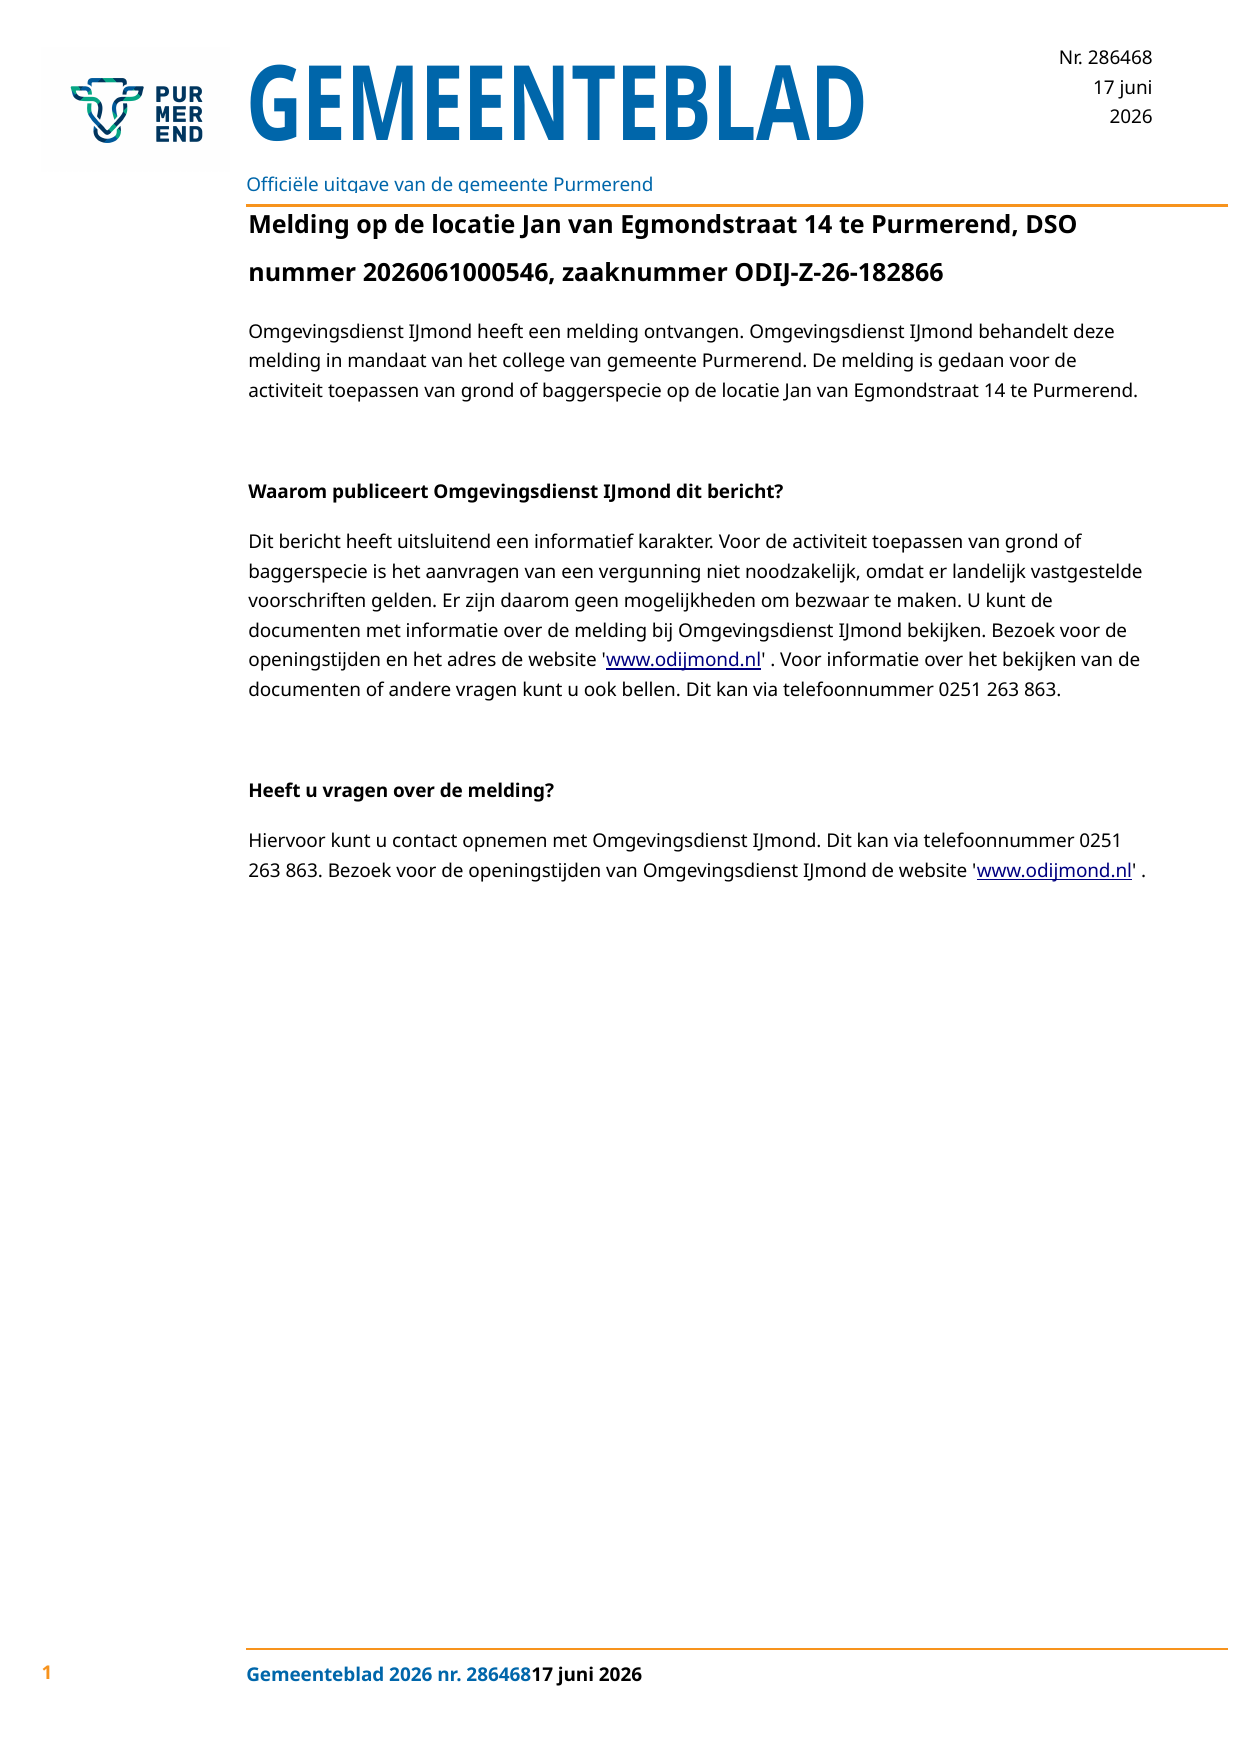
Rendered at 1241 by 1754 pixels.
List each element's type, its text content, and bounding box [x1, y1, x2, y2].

text Melding op de locatie Jan van Egmondstraat 14 te Purmerend, DSO nummer 2026061000546, zaaknummer ODIJ-Z-26-182866 [248, 207, 1152, 288]
text Waarom publiceert Omgevingsdienst IJmond dit bericht? [248, 478, 1152, 504]
text Heeft u vragen over de melding? [248, 777, 1152, 803]
text Dit bericht heeft uitsluitend een informatief karakter. Voor de activiteit toepassen van grond of baggerspecie is het aanvragen van een vergunning niet noodzakelijk, omdat er landelijk vastgestelde voorschriften gelden. Er zijn daarom geen mogelijkheden om bezwaar te maken. U kunt de documenten met informatie over de melding bij Omgevingsdienst IJmond bekijken. Bezoek voor de openingstijden en het adres de website 'www.odijmond.nl' . Voor informatie over het bekijken van de documenten of andere vragen kunt u ook bellen. Dit kan via telefoonnummer 0251 263 863. [248, 528, 1152, 702]
picture [41, 47, 231, 172]
text Hiervoor kunt u contact opnemen met Omgevingsdienst IJmond. Dit kan via telefoonnummer 0251 263 863. Bezoek voor de openingstijden van Omgevingsdienst IJmond de website 'www.odijmond.nl' . [248, 827, 1152, 883]
text Omgevingsdienst IJmond heeft een melding ontvangen. Omgevingsdienst IJmond behandelt deze melding in mandaat van het college van gemeente Purmerend. De melding is gedaan voor de activiteit toepassen van grond of baggerspecie op de locatie Jan van Egmondstraat 14 te Purmerend. [248, 318, 1152, 403]
